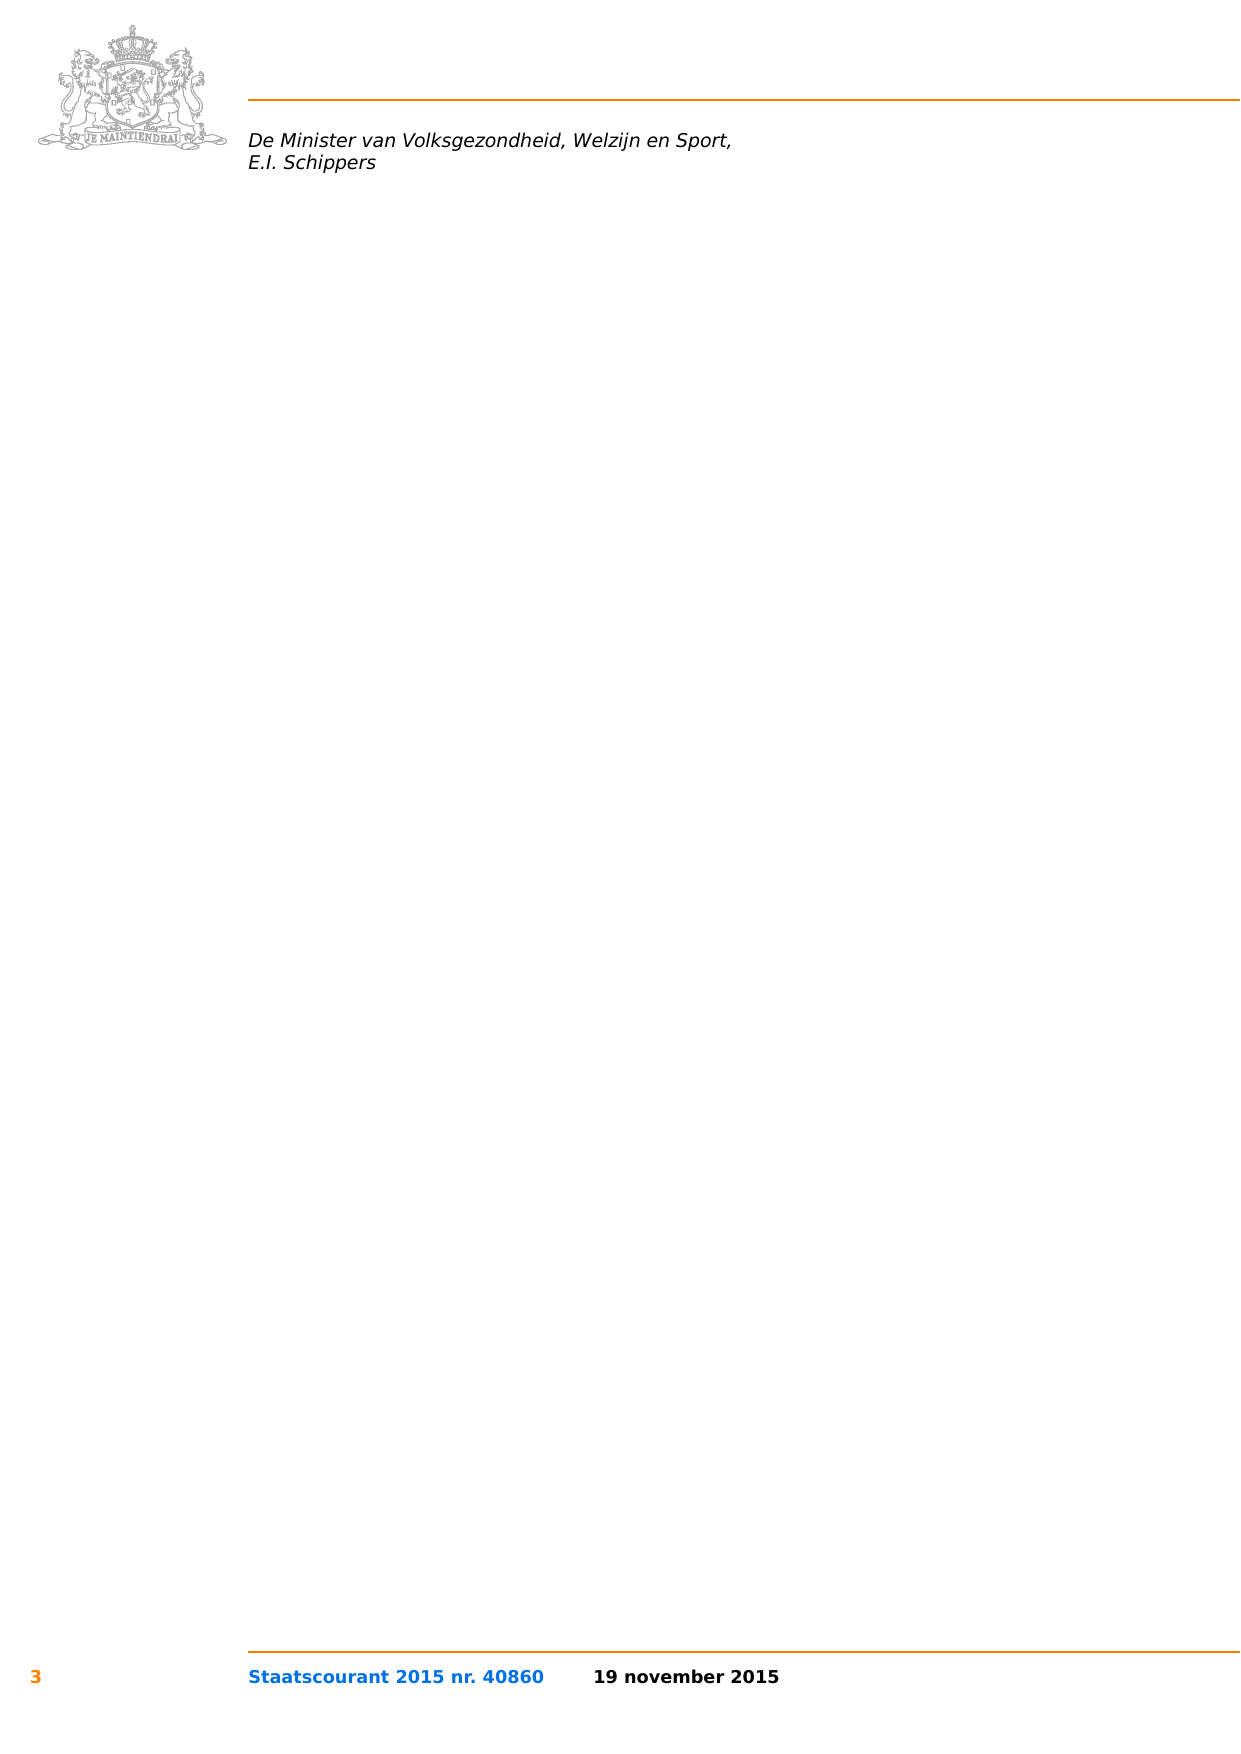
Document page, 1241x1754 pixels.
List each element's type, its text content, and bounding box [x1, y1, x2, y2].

picture [38, 25, 227, 150]
text De Minister van Volksgezondheid, Welzijn en Sport, E.I. Schippers [248, 130, 1163, 174]
